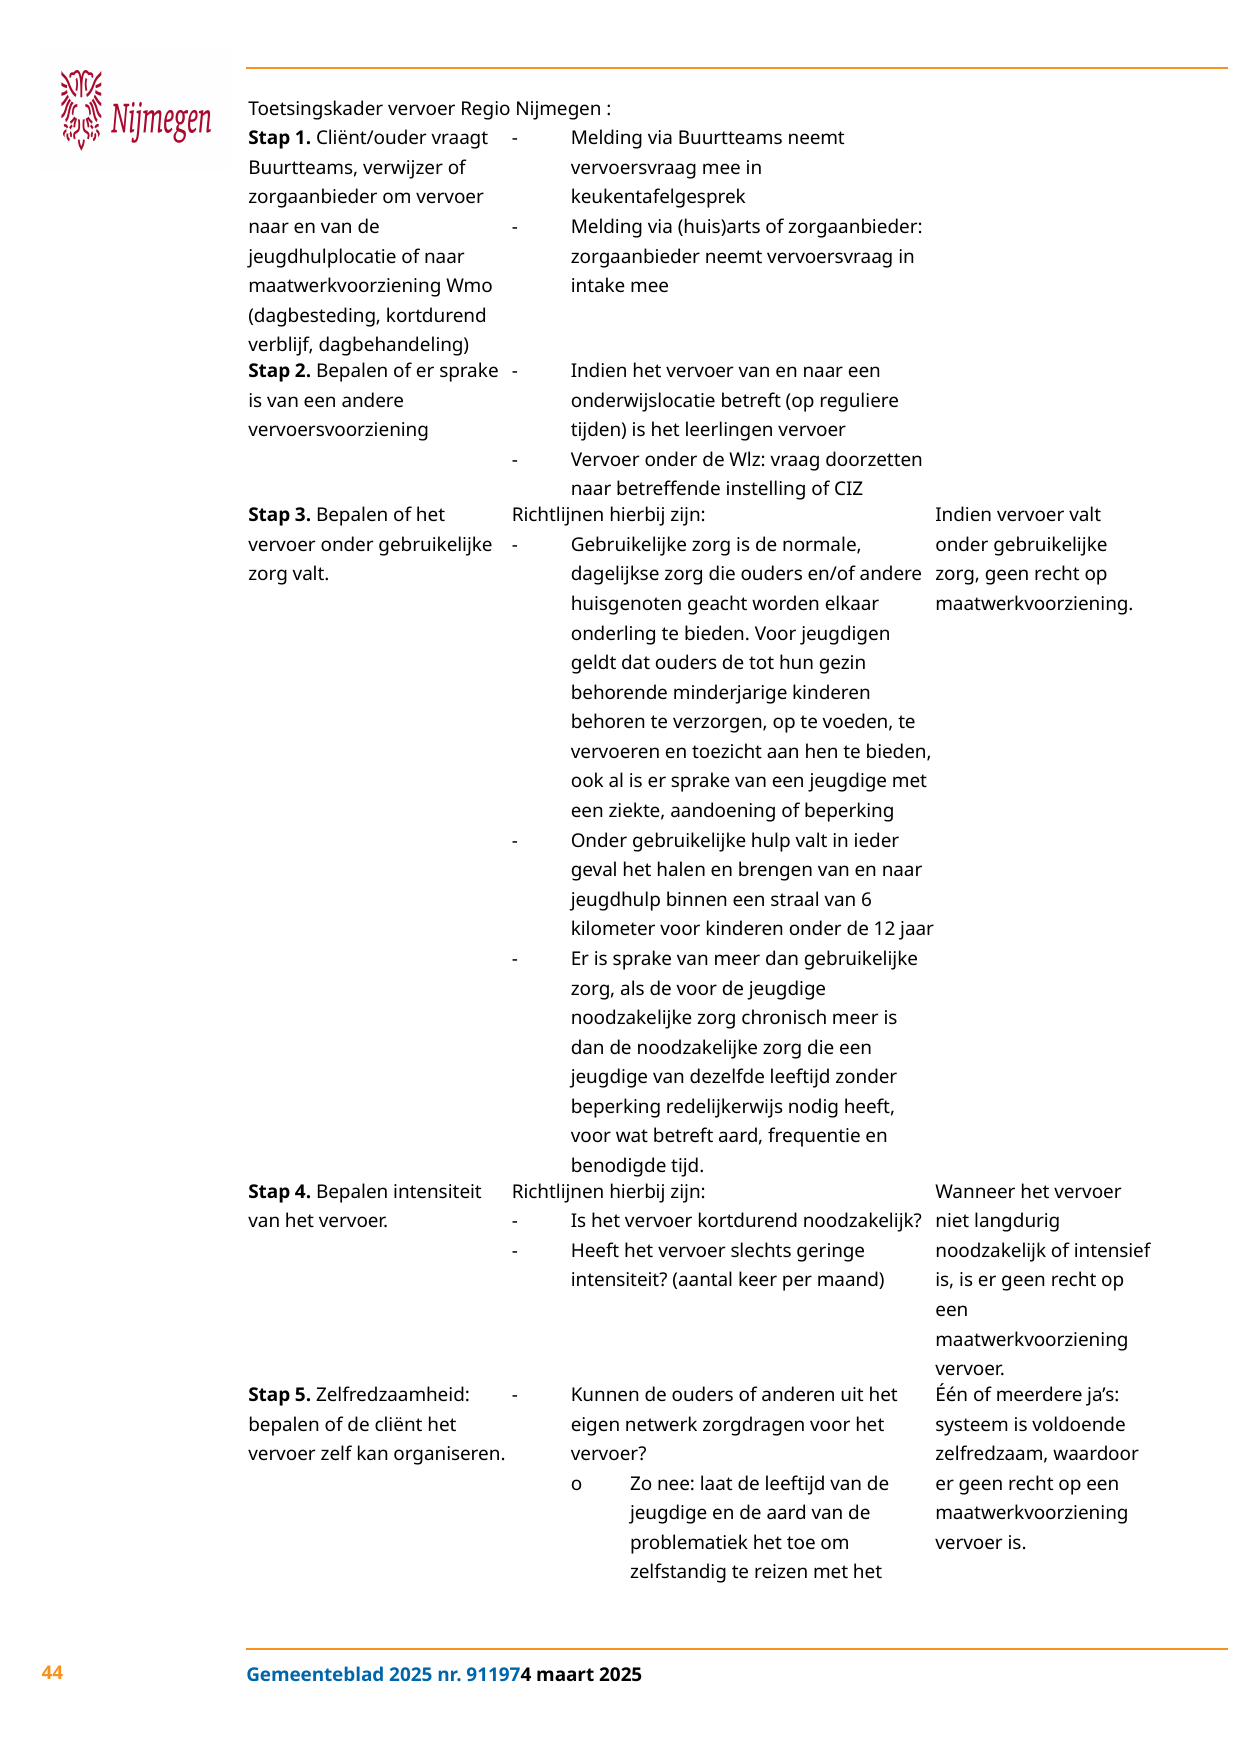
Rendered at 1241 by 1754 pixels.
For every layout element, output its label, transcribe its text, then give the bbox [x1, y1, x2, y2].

table_cell Stap 5. Zelfredzaamheid: bepalen of de cliënt het vervoer zelf kan organiseren. [248, 1381, 512, 1584]
table_cell Indien vervoer valt onder gebruikelijke zorg, geen recht op maatwerkvoorziening. [935, 501, 1152, 1178]
table_cell [935, 357, 1152, 501]
table_header Stap 1. Cliënt/ouder vraagt Buurtteams, verwijzer of zorgaanbieder om vervoer naar en van de jeugdhulplocatie of naar maatwerkvoorziening Wmo (dagbesteding, kortdurend verblijf, dagbehandeling) [248, 125, 512, 357]
table_header Melding via Buurtteams neemt vervoersvraag mee in keukentafelgesprek Melding via (huis)arts of zorgaanbieder: zorgaanbieder neemt vervoersvraag in intake mee [512, 125, 935, 357]
table_cell Kunnen de ouders of anderen uit het eigen netwerk zorgdragen voor het vervoer? Zo nee: laat de leeftijd van de jeugdige en de aard van de problematiek het toe om zelfstandig te reizen met het [512, 1381, 935, 1584]
table_cell Stap 4. Bepalen intensiteit van het vervoer. [248, 1178, 512, 1381]
table_header [935, 125, 1152, 357]
table_cell Richtlijnen hierbij zijn: Gebruikelijke zorg is de normale, dagelijkse zorg die ouders en/of andere huisgenoten geacht worden elkaar onderling te bieden. Voor jeugdigen geldt dat ouders de tot hun gezin behorende minderjarige kinderen behoren te verzorgen, op te voeden, te vervoeren en toezicht aan hen te bieden, ook al is er sprake van een jeugdige met een ziekte, aandoening of beperking Onder gebruikelijke hulp valt in ieder geval het halen en brengen van en naar jeugdhulp binnen een straal van 6 kilometer voor kinderen onder de 12 jaar Er is sprake van meer dan gebruikelijke zorg, als de voor de jeugdige noodzakelijke zorg chronisch meer is dan de noodzakelijke zorg die een jeugdige van dezelfde leeftijd zonder beperking redelijkerwijs nodig heeft, voor wat betreft aard, frequentie en benodigde tijd. [512, 501, 935, 1178]
table_cell Stap 2. Bepalen of er sprake is van een andere vervoersvoorziening [248, 357, 512, 501]
table_cell Richtlijnen hierbij zijn: Is het vervoer kortdurend noodzakelijk? Heeft het vervoer slechts geringe intensiteit? (aantal keer per maand) [512, 1178, 935, 1381]
table_cell Wanneer het vervoer niet langdurig noodzakelijk of intensief is, is er geen recht op een maatwerkvoorziening vervoer. [935, 1178, 1152, 1381]
table_cell Stap 3. Bepalen of het vervoer onder gebruikelijke zorg valt. [248, 501, 512, 1178]
picture [41, 47, 231, 172]
table_cell Indien het vervoer van en naar een onderwijslocatie betreft (op reguliere tijden) is het leerlingen vervoer Vervoer onder de Wlz: vraag doorzetten naar betreffende instelling of CIZ [512, 357, 935, 501]
table_cell Één of meerdere ja’s: systeem is voldoende zelfredzaam, waardoor er geen recht op een maatwerkvoorziening vervoer is. [935, 1381, 1152, 1584]
text Toetsingskader vervoer Regio Nijmegen : [248, 95, 1152, 121]
